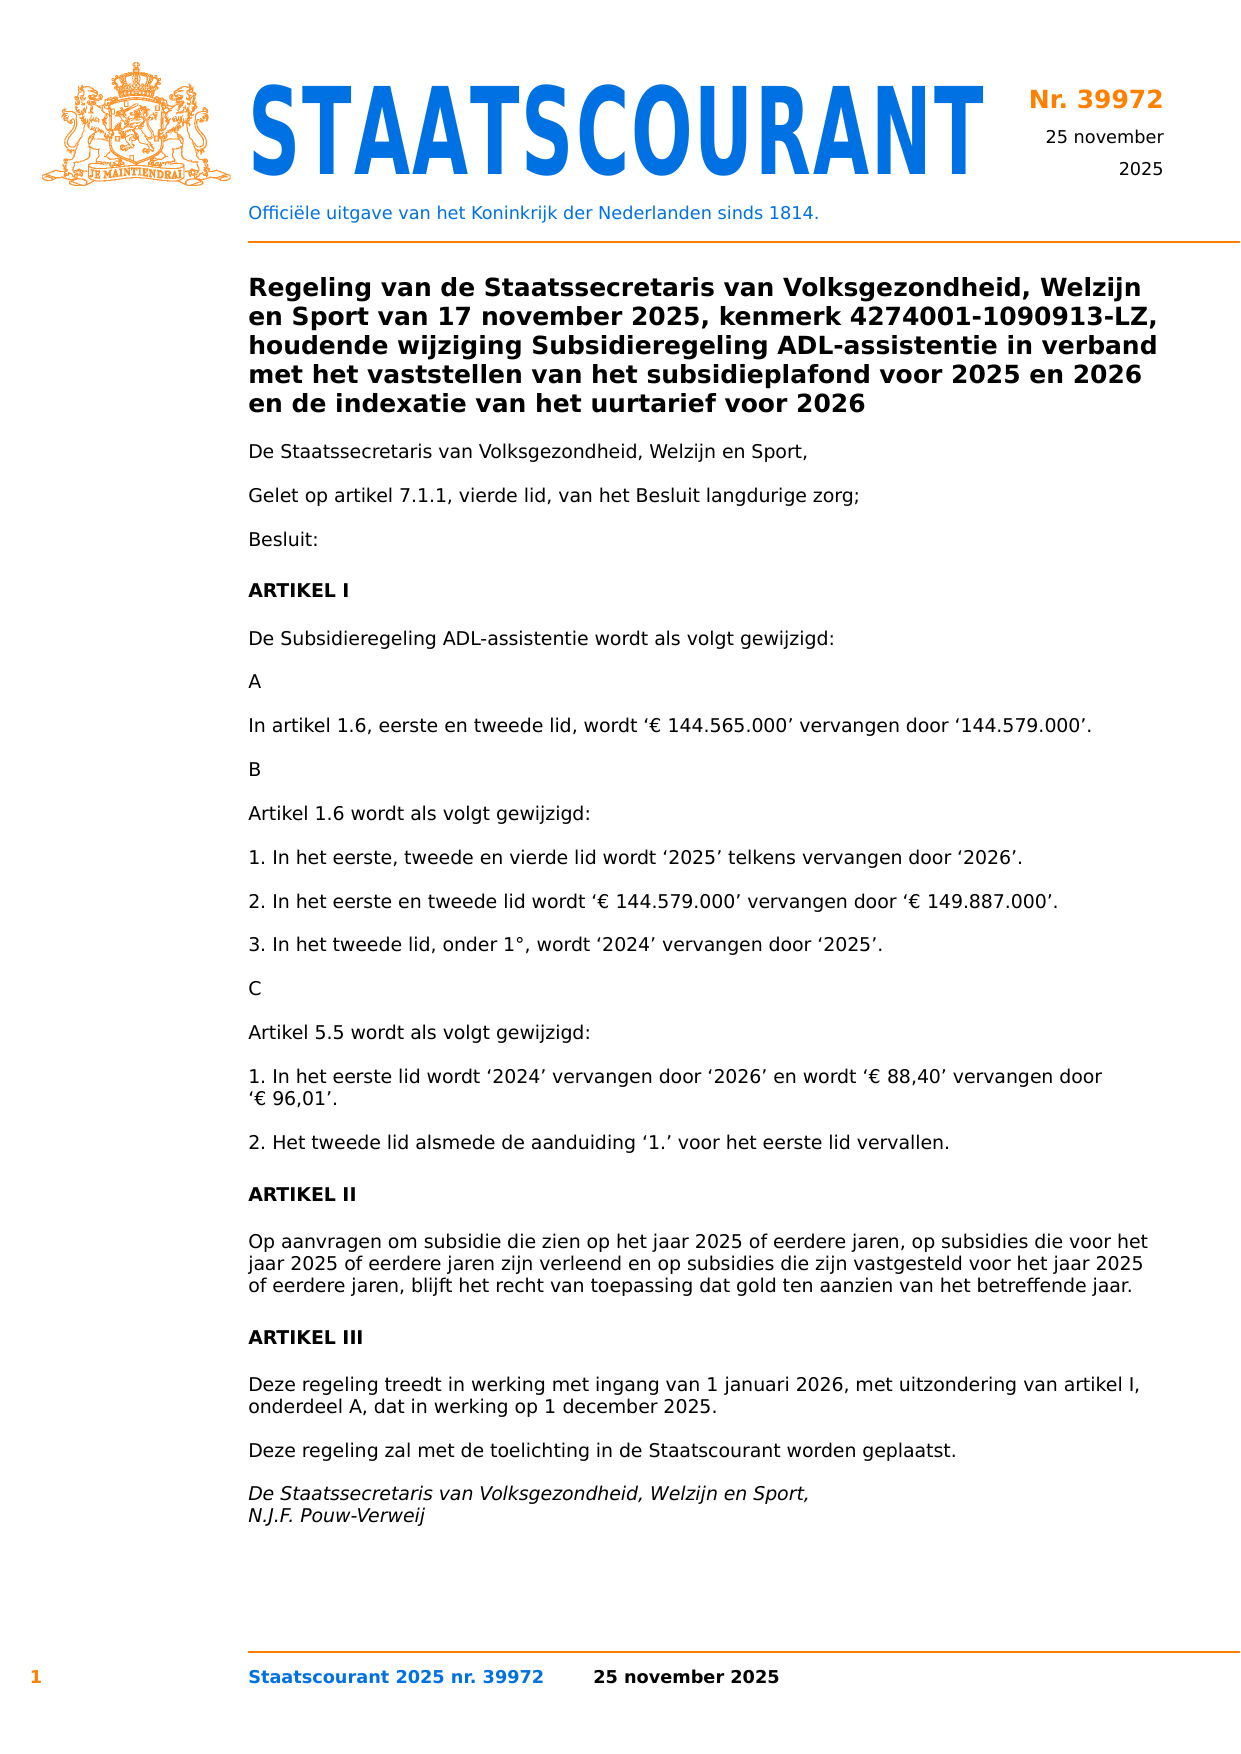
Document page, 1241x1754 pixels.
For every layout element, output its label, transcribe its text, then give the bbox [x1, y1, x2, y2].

table_cell 25 november [998, 121, 1240, 153]
table_header [25, 62, 248, 241]
text 1. In het eerste lid wordt ‘2024’ vervangen door ‘2026’ en wordt ‘€ 88,40’ vervangen door ‘€ 96,01’. [248, 1066, 1163, 1110]
subtitle Regeling van de Staatssecretaris van Volksgezondheid, Welzijn en Sport van 17 november 2025, kenmerk 4274001-1090913-LZ, houdende wijziging Subsidieregeling ADL-assistentie in verband met het vaststellen van het subsidieplafond voor 2025 en 2026 en de indexatie van het uurtarief voor 2026 [248, 273, 1163, 419]
text A [248, 671, 1163, 693]
table_header STAATSCOURANT [248, 62, 998, 203]
picture [41, 62, 231, 186]
subtitle ARTIKEL I [248, 580, 1163, 602]
text De Staatssecretaris van Volksgezondheid, Welzijn en Sport, [248, 441, 1163, 463]
subtitle ARTIKEL III [248, 1327, 1163, 1349]
text Deze regeling zal met de toelichting in de Staatscourant worden geplaatst. [248, 1439, 1163, 1461]
table_cell Officiële uitgave van het Koninkrijk der Nederlanden sinds 1814. [248, 203, 1240, 241]
text 3. In het tweede lid, onder 1°, wordt ‘2024’ vervangen door ‘2025’. [248, 934, 1163, 956]
text De Subsidieregeling ADL-assistentie wordt als volgt gewijzigd: [248, 627, 1163, 649]
text 1. In het eerste, tweede en vierde lid wordt ‘2025’ telkens vervangen door ‘2026’. [248, 847, 1163, 869]
text Gelet op artikel 7.1.1, vierde lid, van het Besluit langdurige zorg; [248, 484, 1163, 507]
text In artikel 1.6, eerste en tweede lid, wordt ‘€ 144.565.000’ vervangen door ‘144.579.000’. [248, 715, 1163, 737]
text C [248, 978, 1163, 1000]
text Artikel 1.6 wordt als volgt gewijzigd: [248, 803, 1163, 825]
subtitle ARTIKEL II [248, 1184, 1163, 1206]
table_cell 2025 [998, 153, 1240, 203]
text 2. Het tweede lid alsmede de aanduiding ‘1.’ voor het eerste lid vervallen. [248, 1132, 1163, 1154]
text 2. In het eerste en tweede lid wordt ‘€ 144.579.000’ vervangen door ‘€ 149.887.000’. [248, 891, 1163, 912]
text Artikel 5.5 wordt als volgt gewijzigd: [248, 1022, 1163, 1044]
text Op aanvragen om subsidie die zien op het jaar 2025 of eerdere jaren, op subsidies die voor het jaar 2025 of eerdere jaren zijn verleend en op subsidies die zijn vastgesteld voor het jaar 2025 of eerdere jaren, blijft het recht van toepassing dat gold ten aanzien van het betreffende jaar. [248, 1231, 1163, 1297]
text Besluit: [248, 528, 1163, 550]
text Deze regeling treedt in werking met ingang van 1 januari 2026, met uitzondering van artikel I, onderdeel A, dat in werking op 1 december 2025. [248, 1374, 1163, 1418]
text B [248, 759, 1163, 781]
text De Staatssecretaris van Volksgezondheid, Welzijn en Sport, N.J.F. Pouw-Verweij [248, 1483, 1163, 1527]
table_header Nr. 39972 [998, 62, 1240, 121]
